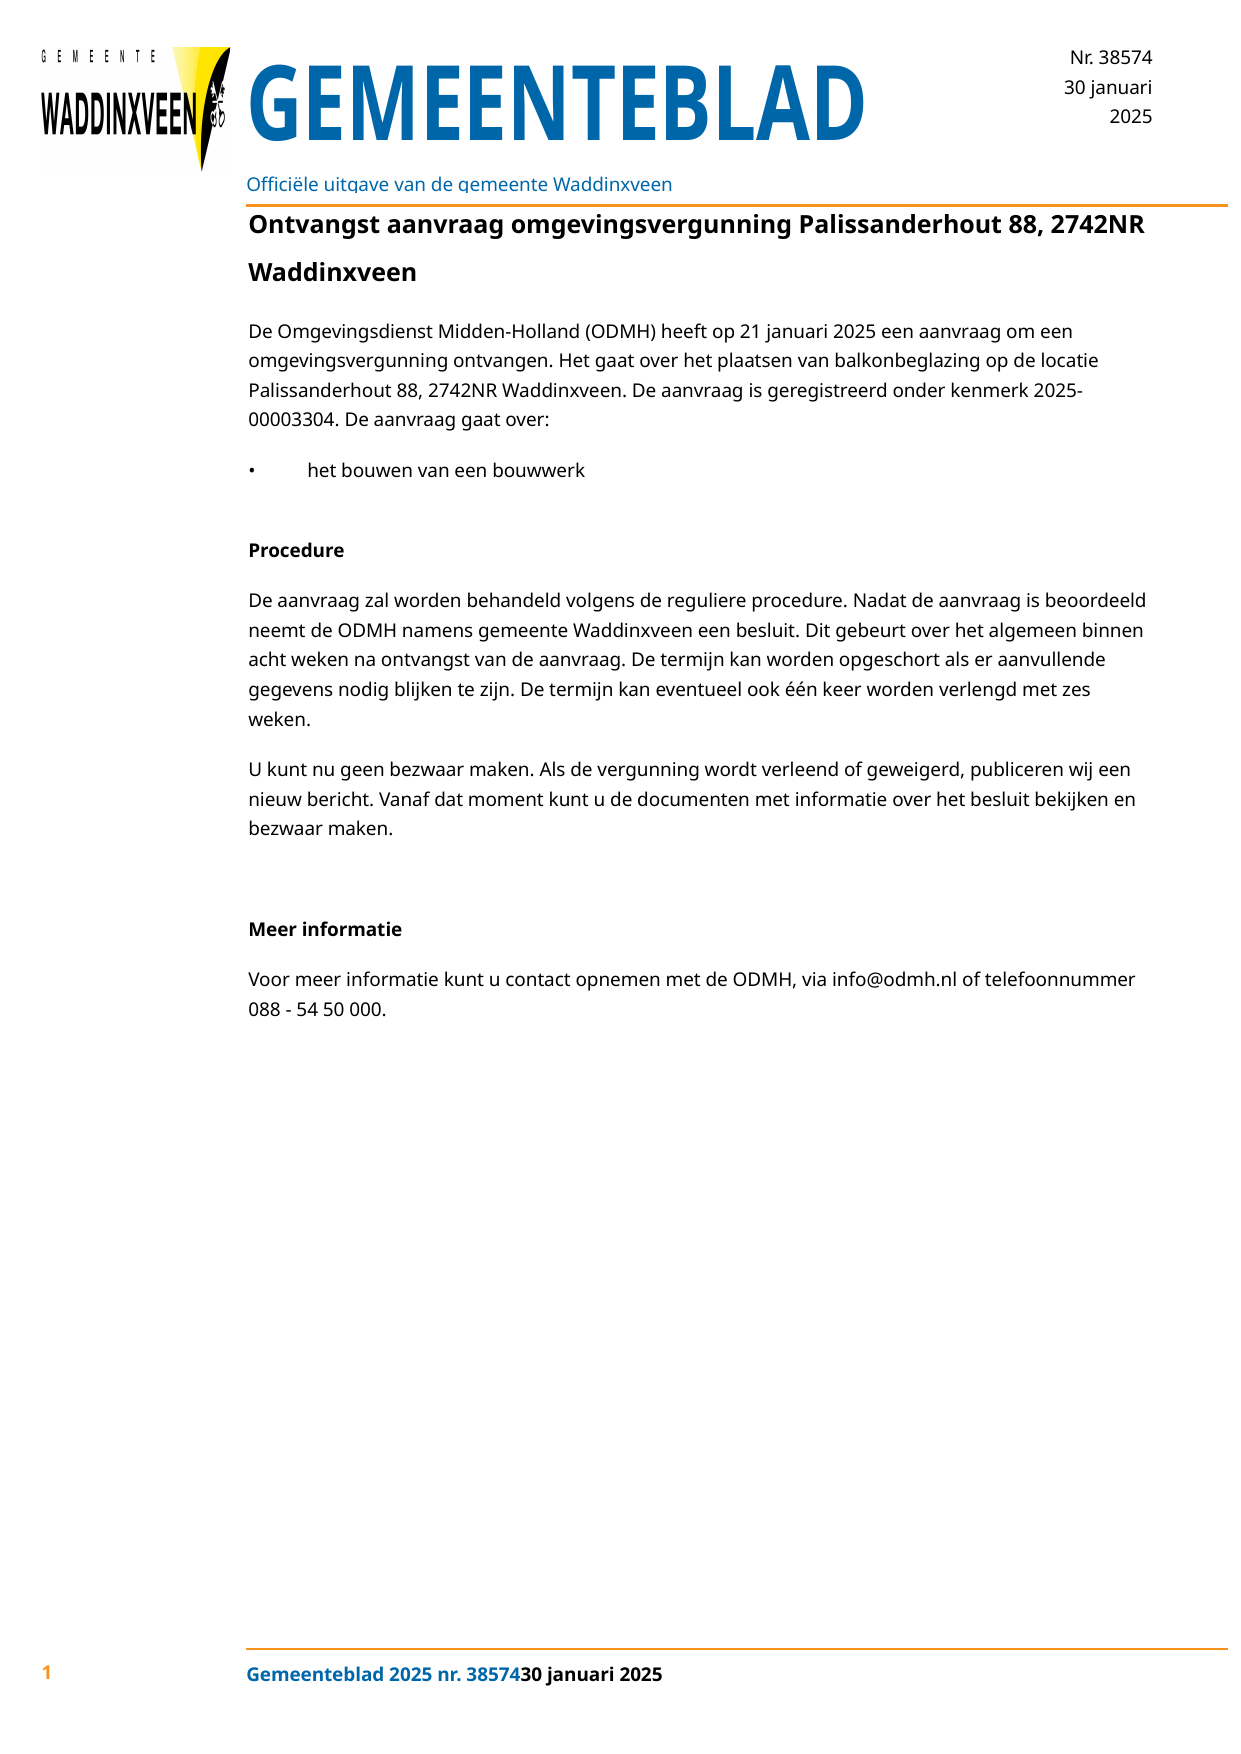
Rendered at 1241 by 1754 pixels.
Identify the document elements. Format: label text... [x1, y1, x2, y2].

text U kunt nu geen bezwaar maken. Als de vergunning wordt verleend of geweigerd, publiceren wij een nieuw bericht. Vanaf dat moment kunt u de documenten met informatie over het besluit bekijken en bezwaar maken. [248, 756, 1152, 841]
text Ontvangst aanvraag omgevingsvergunning Palissanderhout 88, 2742NR Waddinxveen [248, 207, 1152, 288]
list het bouwen van een bouwwerk [248, 457, 1152, 483]
text Meer informatie [248, 916, 1152, 942]
text De aanvraag zal worden behandeld volgens de reguliere procedure. Nadat de aanvraag is beoordeeld neemt de ODMH namens gemeente Waddinxveen een besluit. Dit gebeurt over het algemeen binnen acht weken na ontvangst van de aanvraag. De termijn kan worden opgeschort als er aanvullende gegevens nodig blijken te zijn. De termijn kan eventueel ook één keer worden verlengd met zes weken. [248, 587, 1152, 732]
text De Omgevingsdienst Midden-Holland (ODMH) heeft op 21 januari 2025 een aanvraag om een omgevingsvergunning ontvangen. Het gaat over het plaatsen van balkonbeglazing op de locatie Palissanderhout 88, 2742NR Waddinxveen. De aanvraag is geregistreerd onder kenmerk 2025-00003304. De aanvraag gaat over: [248, 318, 1152, 432]
text Voor meer informatie kunt u contact opnemen met de ODMH, via info@odmh.nl of telefoonnummer 088 - 54 50 000. [248, 967, 1152, 1022]
picture [41, 47, 231, 172]
text Procedure [248, 537, 1152, 563]
